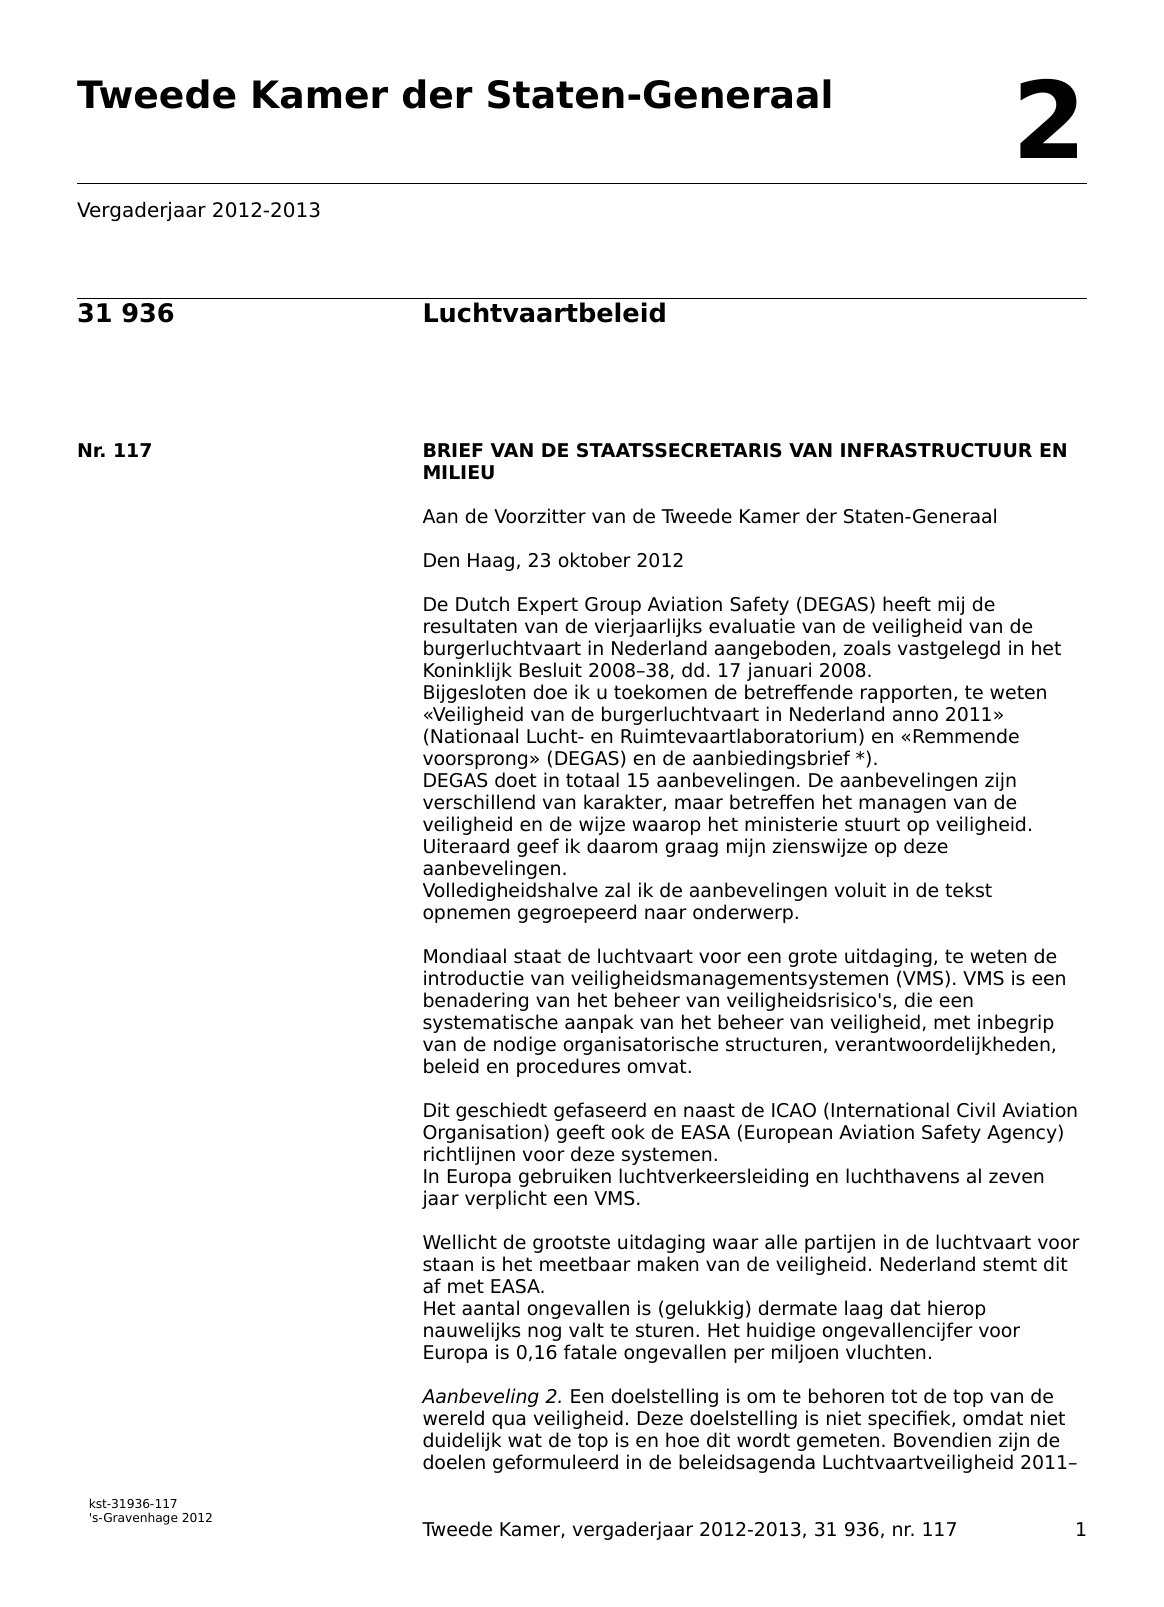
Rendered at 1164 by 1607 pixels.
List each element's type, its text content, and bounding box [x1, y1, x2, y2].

text Dit geschiedt gefaseerd en naast de ICAO (International Civil Aviation Organisation) geeft ook de EASA (European Aviation Safety Agency) richtlijnen voor deze systemen. [422, 1100, 1087, 1166]
table_header 2 [886, 59, 1087, 183]
text 's-Gravenhage 2012 [88, 1511, 323, 1525]
text Aanbeveling 2. Een doelstelling is om te behoren tot de top van de wereld qua veiligheid. Deze doelstelling is niet specifiek, omdat niet duidelijk wat de top is en hoe dit wordt gemeten. Bovendien zijn de doelen geformuleerd in de beleidsagenda Luchtvaartveiligheid 2011– [422, 1386, 1087, 1474]
text Het aantal ongevallen is (gelukkig) dermate laag dat hierop nauwelijks nog valt te sturen. Het huidige ongevallencijfer voor Europa is 0,16 fatale ongevallen per miljoen vluchten. [422, 1298, 1087, 1364]
text Wellicht de grootste uitdaging waar alle partijen in de luchtvaart voor staan is het meetbaar maken van de veiligheid. Nederland stemt dit af met EASA. [422, 1232, 1087, 1298]
subtitle 31 936 Luchtvaartbeleid [77, 299, 1087, 329]
text Bijgesloten doe ik u toekomen de betreffende rapporten, te weten «Veiligheid van de burgerluchtvaart in Nederland anno 2011» (Nationaal Lucht- en Ruimtevaartlaboratorium) en «Remmende voorsprong» (DEGAS) en de aanbiedingsbrief *). [422, 682, 1087, 770]
table_cell Vergaderjaar 2012-2013 [77, 184, 1087, 298]
text Den Haag, 23 oktober 2012 [422, 550, 1087, 572]
text Volledigheidshalve zal ik de aanbevelingen voluit in de tekst opnemen gegroepeerd naar onderwerp. [422, 880, 1087, 924]
text kst-31936-117 [88, 1497, 323, 1511]
table_header Tweede Kamer der Staten-Generaal [77, 59, 886, 183]
text Mondiaal staat de luchtvaart voor een grote uitdaging, te weten de introductie van veiligheidsmanagementsystemen (VMS). VMS is een benadering van het beheer van veiligheidsrisico's, die een systematische aanpak van het beheer van veiligheid, met inbegrip van de nodige organisatorische structuren, verantwoordelijkheden, beleid en procedures omvat. [422, 946, 1087, 1078]
text DEGAS doet in totaal 15 aanbevelingen. De aanbevelingen zijn verschillend van karakter, maar betreffen het managen van de veiligheid en de wijze waarop het ministerie stuurt op veiligheid. Uiteraard geef ik daarom graag mijn zienswijze op deze aanbevelingen. [422, 770, 1087, 880]
text In Europa gebruiken luchtverkeersleiding en luchthavens al zeven jaar verplicht een VMS. [422, 1166, 1087, 1210]
subtitle Nr. 117 BRIEF VAN DE STAATSSECRETARIS VAN INFRASTRUCTUUR EN MILIEU [77, 440, 1087, 484]
text De Dutch Expert Group Aviation Safety (DEGAS) heeft mij de resultaten van de vierjaarlijks evaluatie van de veiligheid van de burgerluchtvaart in Nederland aangeboden, zoals vastgelegd in het Koninklijk Besluit 2008–38, dd. 17 januari 2008. [422, 594, 1087, 682]
text Aan de Voorzitter van de Tweede Kamer der Staten-Generaal [422, 506, 1087, 528]
